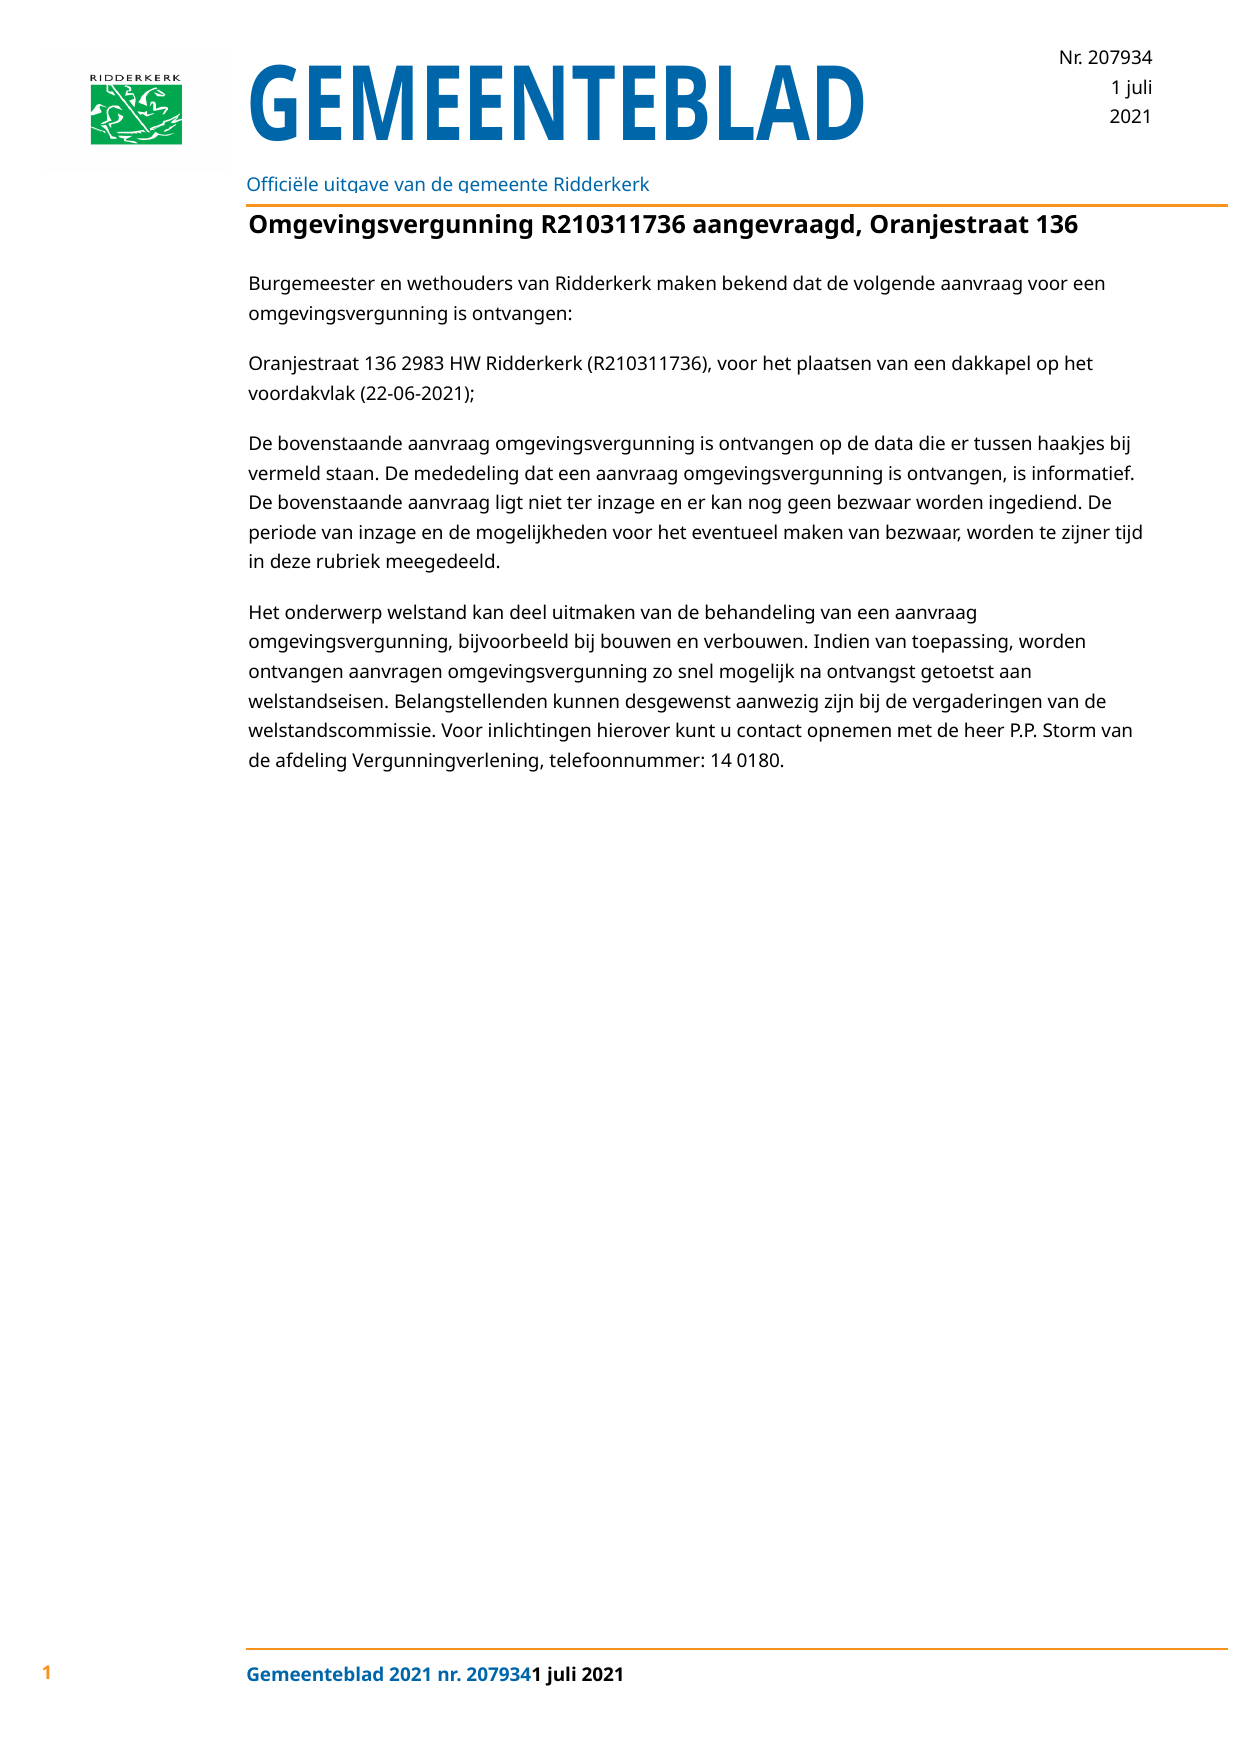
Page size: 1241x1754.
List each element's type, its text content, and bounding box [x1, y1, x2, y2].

text Burgemeester en wethouders van Ridderkerk maken bekend dat de volgende aanvraag voor een omgevingsvergunning is ontvangen: [248, 270, 1152, 326]
text Oranjestraat 136 2983 HW Ridderkerk (R210311736), voor het plaatsen van een dakkapel op het voordakvlak (22-06-2021); [248, 350, 1152, 406]
text Het onderwerp welstand kan deel uitmaken van de behandeling van een aanvraag omgevingsvergunning, bijvoorbeeld bij bouwen en verbouwen. Indien van toepassing, worden ontvangen aanvragen omgevingsvergunning zo snel mogelijk na ontvangst getoetst aan welstandseisen. Belangstellenden kunnen desgewenst aanwezig zijn bij de vergaderingen van de welstandscommissie. Voor inlichtingen hierover kunt u contact opnemen met de heer P.P. Storm van de afdeling Vergunningverlening, telefoonnummer: 14 0180. [248, 599, 1152, 773]
picture [41, 47, 231, 172]
text Omgevingsvergunning R210311736 aangevraagd, Oranjestraat 136 [248, 207, 1152, 241]
text De bovenstaande aanvraag omgevingsvergunning is ontvangen op de data die er tussen haakjes bij vermeld staan. De mededeling dat een aanvraag omgevingsvergunning is ontvangen, is informatief. De bovenstaande aanvraag ligt niet ter inzage en er kan nog geen bezwaar worden ingediend. De periode van inzage en de mogelijkheden voor het eventueel maken van bezwaar, worden te zijner tijd in deze rubriek meegedeeld. [248, 430, 1152, 574]
